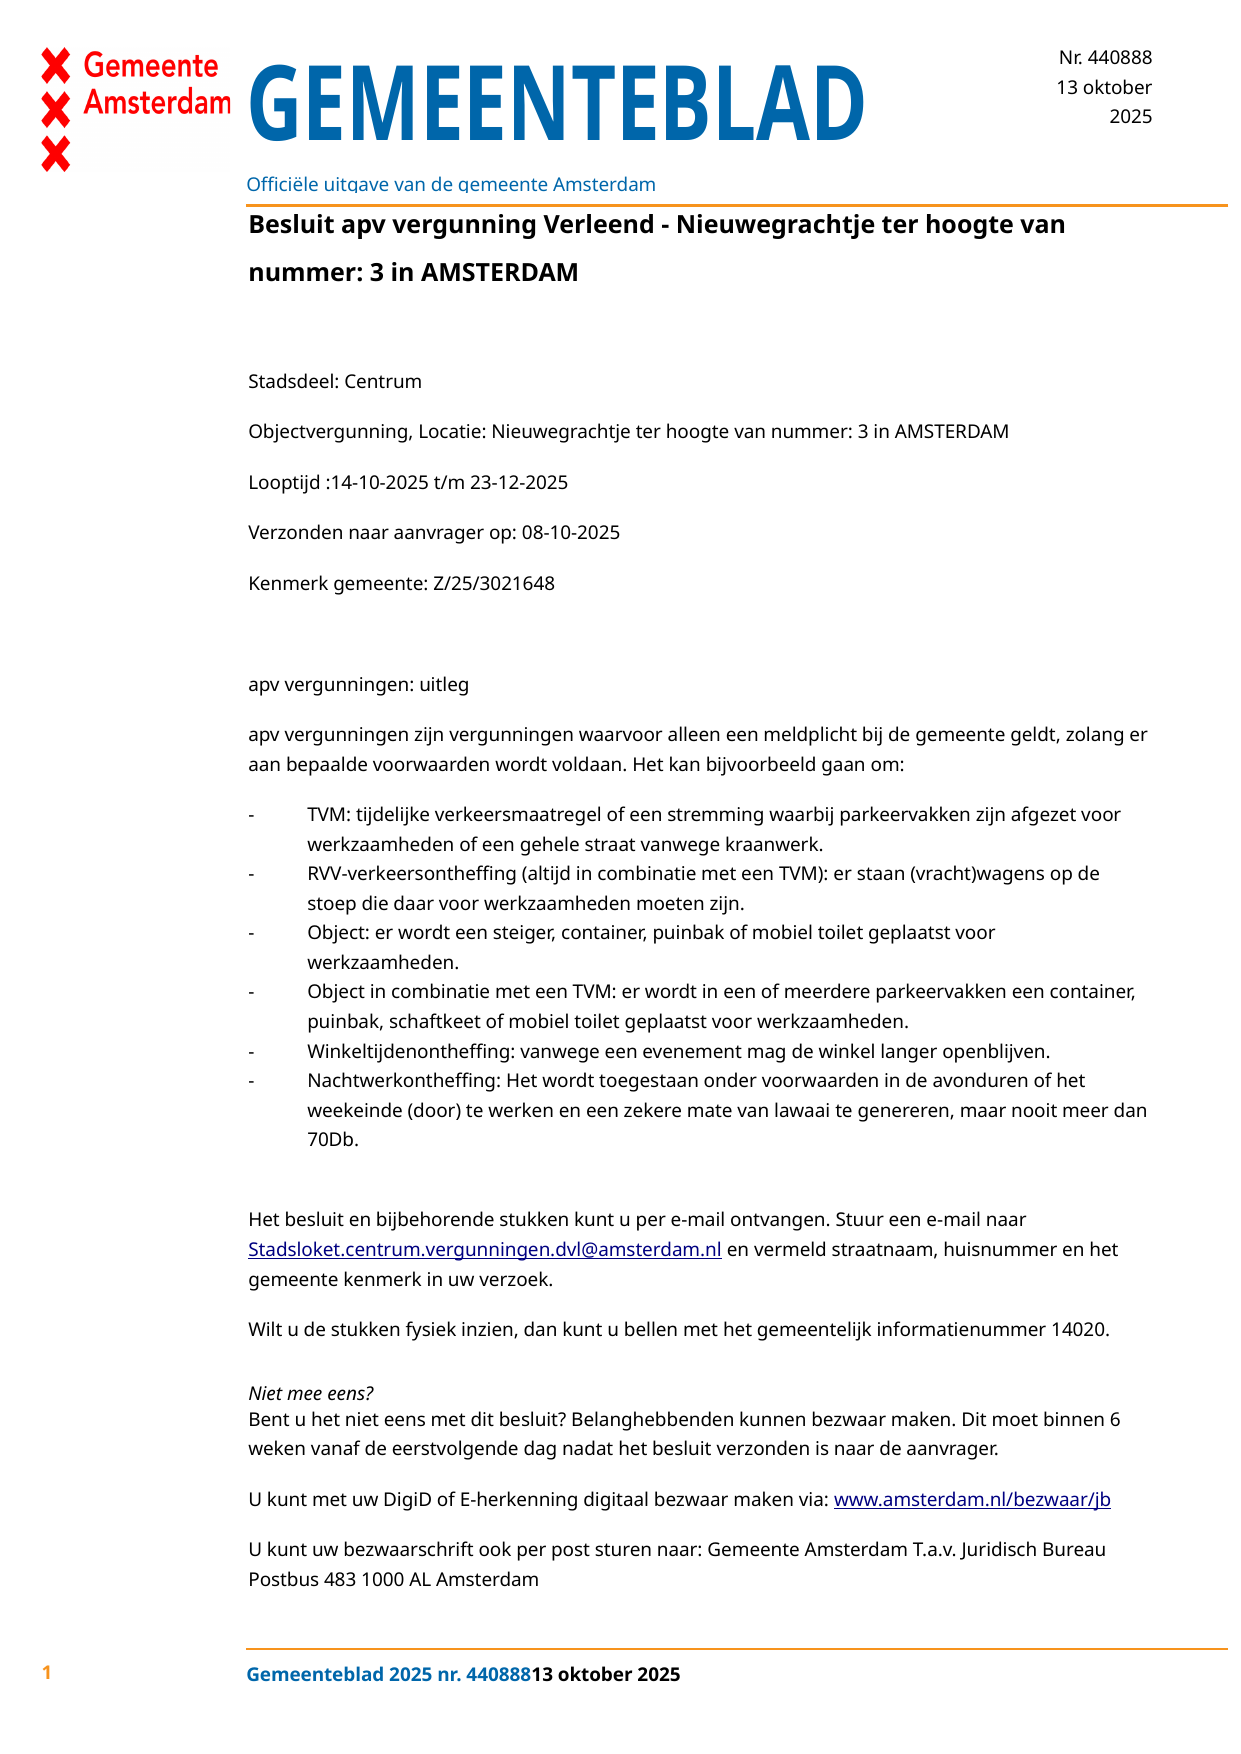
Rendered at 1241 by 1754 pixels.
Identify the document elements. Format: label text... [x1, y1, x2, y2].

text apv vergunningen: uitleg [248, 671, 1152, 697]
text Niet mee eens? [248, 1380, 1152, 1406]
text Kenmerk gemeente: Z/25/3021648 [248, 570, 1152, 596]
text Wilt u de stukken fysiek inzien, dan kunt u bellen met het gemeentelijk informatienummer 14020. [248, 1316, 1152, 1342]
list Winkeltijdenontheffing: vanwege een evenement mag de winkel langer openblijven. [248, 1038, 1152, 1064]
text U kunt uw bezwaarschrift ook per post sturen naar: Gemeente Amsterdam T.a.v. Juridisch Bureau Postbus 483 1000 AL Amsterdam [248, 1536, 1152, 1592]
list Nachtwerkontheffing: Het wordt toegestaan onder voorwaarden in de avonduren of het weekeinde (door) te werken en een zekere mate van lawaai te genereren, maar nooit meer dan 70Db. [248, 1067, 1152, 1152]
text Objectvergunning, Locatie: Nieuwegrachtje ter hoogte van nummer: 3 in AMSTERDAM [248, 419, 1152, 444]
text Besluit apv vergunning Verleend - Nieuwegrachtje ter hoogte van nummer: 3 in AMSTERDAM [248, 207, 1152, 288]
text Stadsdeel: Centrum [248, 368, 1152, 394]
text Verzonden naar aanvrager op: 08-10-2025 [248, 519, 1152, 545]
list Object: er wordt een steiger, container, puinbak of mobiel toilet geplaatst voor werkzaamheden. [248, 919, 1152, 975]
text apv vergunningen zijn vergunningen waarvoor alleen een meldplicht bij de gemeente geldt, zolang er aan bepaalde voorwaarden wordt voldaan. Het kan bijvoorbeeld gaan om: [248, 721, 1152, 777]
picture [41, 47, 231, 172]
text U kunt met uw DigiD of E-herkenning digitaal bezwaar maken via: www.amsterdam.nl/bezwaar/jb [248, 1486, 1152, 1512]
list RVV-verkeersontheffing (altijd in combinatie met een TVM): er staan (vracht)wagens op de stoep die daar voor werkzaamheden moeten zijn. [248, 860, 1152, 916]
list TVM: tijdelijke verkeersmaatregel of een stremming waarbij parkeervakken zijn afgezet voor werkzaamheden of een gehele straat vanwege kraanwerk. [248, 801, 1152, 857]
list Object in combinatie met een TVM: er wordt in een of meerdere parkeervakken een container, puinbak, schaftkeet of mobiel toilet geplaatst voor werkzaamheden. [248, 979, 1152, 1034]
text Het besluit en bijbehorende stukken kunt u per e-mail ontvangen. Stuur een e-mail naar Stadsloket.centrum.vergunningen.dvl@amsterdam.nl en vermeld straatnaam, huisnummer en het gemeente kenmerk in uw verzoek. [248, 1207, 1152, 1292]
text Bent u het niet eens met dit besluit? Belanghebbenden kunnen bezwaar maken. Dit moet binnen 6 weken vanaf de eerstvolgende dag nadat het besluit verzonden is naar de aanvrager. [248, 1406, 1152, 1461]
text Looptijd :14-10-2025 t/m 23-12-2025 [248, 469, 1152, 495]
